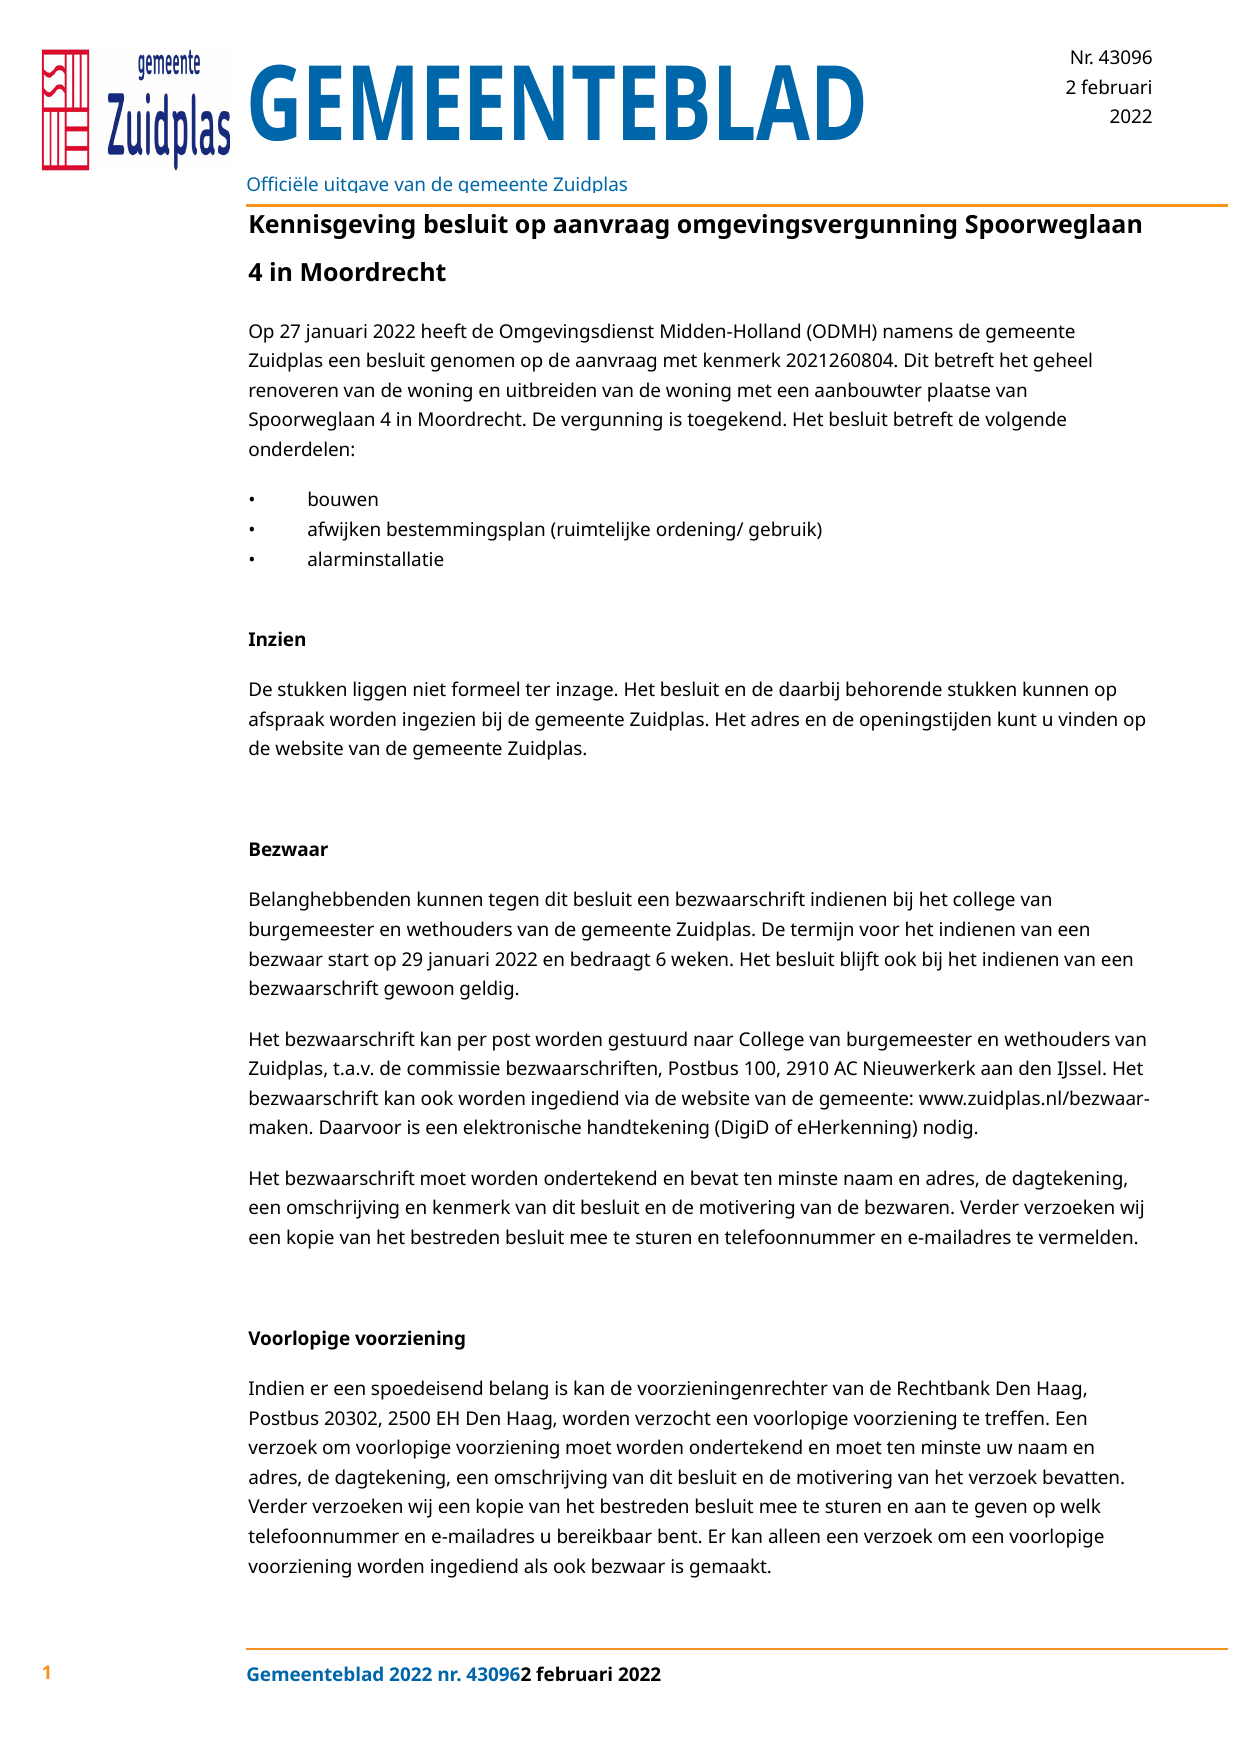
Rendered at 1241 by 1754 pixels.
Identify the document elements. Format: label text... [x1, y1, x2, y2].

picture [41, 47, 231, 172]
text Inzien [248, 626, 1152, 652]
text De stukken liggen niet formeel ter inzage. Het besluit en de daarbij behorende stukken kunnen op afspraak worden ingezien bij de gemeente Zuidplas. Het adres en de openingstijden kunt u vinden op de website van de gemeente Zuidplas. [248, 676, 1152, 761]
text Op 27 januari 2022 heeft de Omgevingsdienst Midden-Holland (ODMH) namens de gemeente Zuidplas een besluit genomen op de aanvraag met kenmerk 2021260804. Dit betreft het geheel renoveren van de woning en uitbreiden van de woning met een aanbouwter plaatse van Spoorweglaan 4 in Moordrecht. De vergunning is toegekend. Het besluit betreft de volgende onderdelen: [248, 318, 1152, 462]
list afwijken bestemmingsplan (ruimtelijke ordening/ gebruik) [248, 516, 1152, 542]
text Belanghebbenden kunnen tegen dit besluit een bezwaarschrift indienen bij het college van burgemeester en wethouders van de gemeente Zuidplas. De termijn voor het indienen van een bezwaar start op 29 januari 2022 en bedraagt 6 weken. Het besluit blijft ook bij het indienen van een bezwaarschrift gewoon geldig. [248, 887, 1152, 1001]
text Kennisgeving besluit op aanvraag omgevingsvergunning Spoorweglaan 4 in Moordrecht [248, 207, 1152, 288]
text Voorlopige voorziening [248, 1325, 1152, 1351]
list bouwen [248, 487, 1152, 512]
text Indien er een spoedeisend belang is kan de voorzieningenrechter van de Rechtbank Den Haag, Postbus 20302, 2500 EH Den Haag, worden verzocht een voorlopige voorziening te treffen. Een verzoek om voorlopige voorziening moet worden ondertekend en moet ten minste uw naam en adres, de dagtekening, een omschrijving van dit besluit en de motivering van het verzoek bevatten. Verder verzoeken wij een kopie van het bestreden besluit mee te sturen en aan te geven op welk telefoonnummer en e-mailadres u bereikbaar bent. Er kan alleen een verzoek om een voorlopige voorziening worden ingediend als ook bezwaar is gemaakt. [248, 1375, 1152, 1579]
list alarminstallatie [248, 546, 1152, 572]
text Bezwaar [248, 836, 1152, 862]
text Het bezwaarschrift kan per post worden gestuurd naar College van burgemeester en wethouders van Zuidplas, t.a.v. de commissie bezwaarschriften, Postbus 100, 2910 AC Nieuwerkerk aan den IJssel. Het bezwaarschrift kan ook worden ingediend via de website van de gemeente: www.zuidplas.nl/bezwaar-maken. Daarvoor is een elektronische handtekening (DigiD of eHerkenning) nodig. [248, 1026, 1152, 1140]
text Het bezwaarschrift moet worden ondertekend en bevat ten minste naam en adres, de dagtekening, een omschrijving en kenmerk van dit besluit en de motivering van de bezwaren. Verder verzoeken wij een kopie van het bestreden besluit mee te sturen en telefoonnummer en e-mailadres te vermelden. [248, 1165, 1152, 1250]
